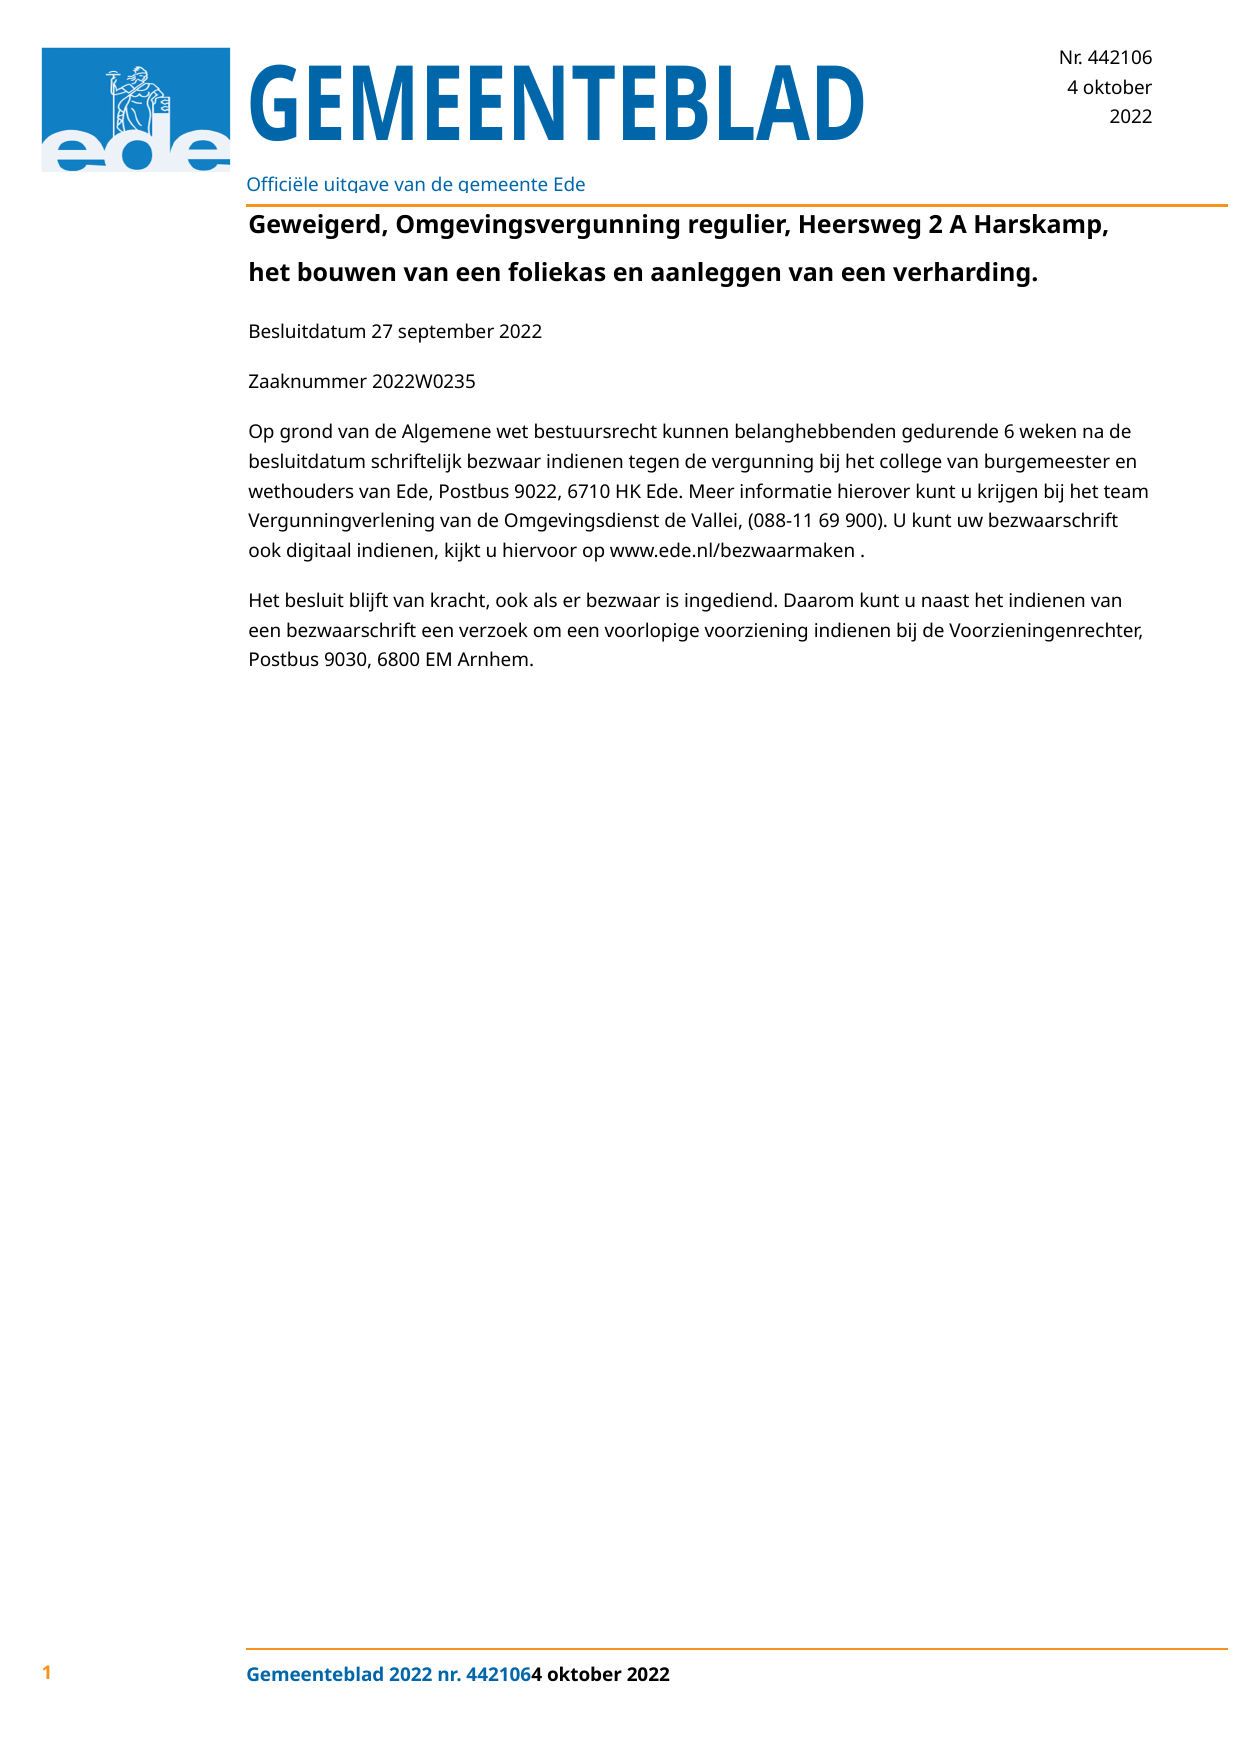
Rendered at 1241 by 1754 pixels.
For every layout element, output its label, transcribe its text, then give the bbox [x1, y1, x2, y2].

text Besluitdatum 27 september 2022 [248, 318, 1152, 344]
text Geweigerd, Omgevingsvergunning regulier, Heersweg 2 A Harskamp, het bouwen van een foliekas en aanleggen van een verharding. [248, 207, 1152, 288]
text Op grond van de Algemene wet bestuursrecht kunnen belanghebbenden gedurende 6 weken na de besluitdatum schriftelijk bezwaar indienen tegen de vergunning bij het college van burgemeester en wethouders van Ede, Postbus 9022, 6710 HK Ede. Meer informatie hierover kunt u krijgen bij het team Vergunningverlening van de Omgevingsdienst de Vallei, (088-11 69 900). U kunt uw bezwaarschrift ook digitaal indienen, kijkt u hiervoor op www.ede.nl/bezwaarmaken . [248, 419, 1152, 563]
text Zaaknummer 2022W0235 [248, 368, 1152, 394]
picture [41, 47, 231, 172]
text Het besluit blijft van kracht, ook als er bezwaar is ingediend. Daarom kunt u naast het indienen van een bezwaarschrift een verzoek om een voorlopige voorziening indienen bij de Voorzieningenrechter, Postbus 9030, 6800 EM Arnhem. [248, 587, 1152, 672]
